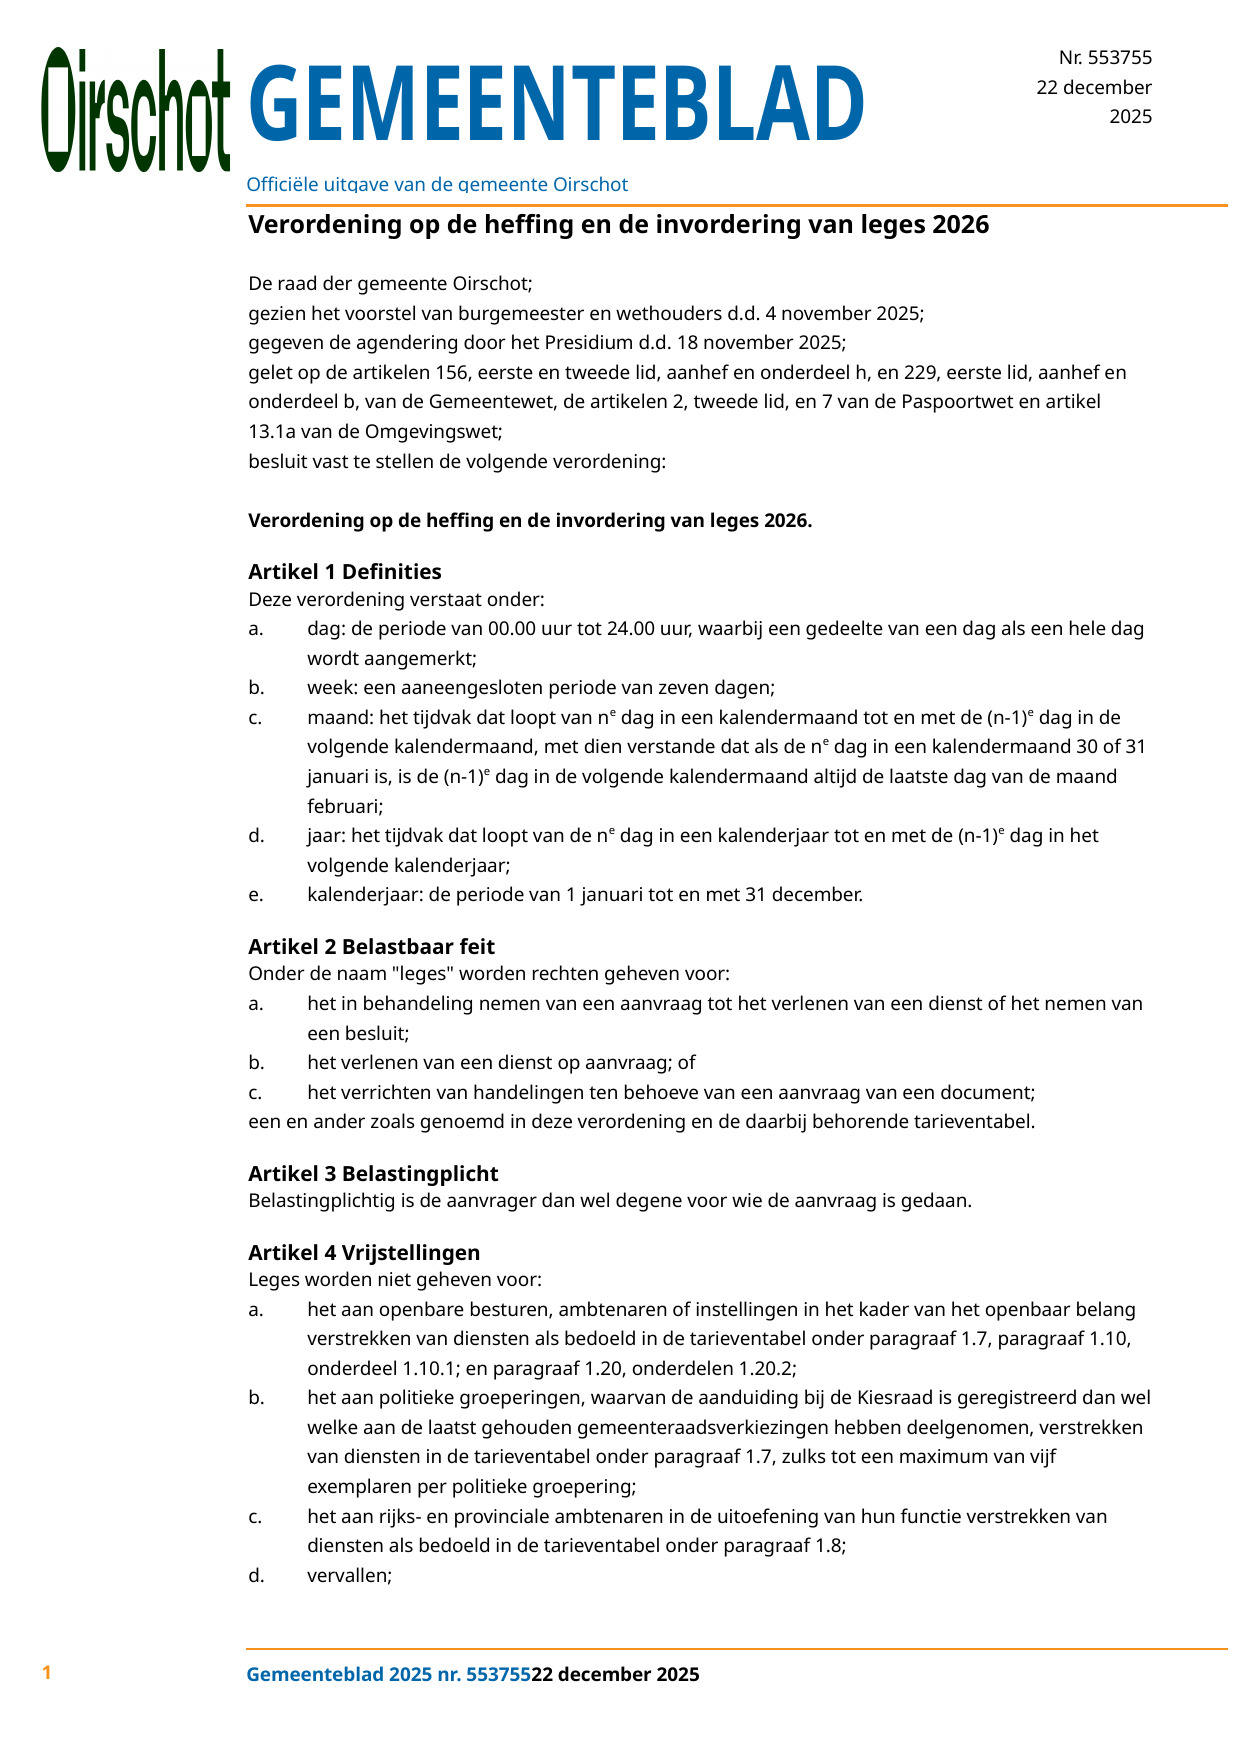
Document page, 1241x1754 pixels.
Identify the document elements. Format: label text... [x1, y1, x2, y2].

text gezien het voorstel van burgemeester en wethouders d.d. 4 november 2025; [248, 300, 1152, 326]
text Verordening op de heffing en de invordering van leges 2026. [248, 507, 1152, 533]
list het verlenen van een dienst op aanvraag; of [248, 1049, 1152, 1075]
text gelet op de artikelen 156, eerste en tweede lid, aanhef en onderdeel h, en 229, eerste lid, aanhef en onderdeel b, van de Gemeentewet, de artikelen 2, tweede lid, en 7 van de Paspoortwet en artikel 13.1a van de Omgevingswet; [248, 359, 1152, 444]
text Artikel 3 Belastingplicht [248, 1159, 1152, 1187]
list het aan rijks- en provinciale ambtenaren in de uitoefening van hun functie verstrekken van diensten als bedoeld in de tarieventabel onder paragraaf 1.8; [248, 1503, 1152, 1558]
text gegeven de agendering door het Presidium d.d. 18 november 2025; [248, 329, 1152, 355]
list dag: de periode van 00.00 uur tot 24.00 uur, waarbij een gedeelte van een dag als een hele dag wordt aangemerkt; [248, 615, 1152, 671]
text Artikel 4 Vrijstellingen [248, 1238, 1152, 1266]
text Verordening op de heffing en de invordering van leges 2026 [248, 207, 1152, 241]
text Artikel 1 Definities [248, 557, 1152, 586]
picture [41, 47, 231, 172]
text besluit vast te stellen de volgende verordening: [248, 448, 1152, 473]
text Leges worden niet geheven voor: [248, 1266, 1152, 1292]
list het in behandeling nemen van een aanvraag tot het verlenen van een dienst of het nemen van een besluit; [248, 990, 1152, 1045]
text Deze verordening verstaat onder: [248, 586, 1152, 612]
text een en ander zoals genoemd in deze verordening en de daarbij behorende tarieventabel. [248, 1108, 1152, 1134]
list het verrichten van handelingen ten behoeve van een aanvraag van een document; [248, 1079, 1152, 1104]
list het aan politieke groeperingen, waarvan de aanduiding bij de Kiesraad is geregistreerd dan wel welke aan de laatst gehouden gemeenteraadsverkiezingen hebben deelgenomen, verstrekken van diensten in de tarieventabel onder paragraaf 1.7, zulks tot een maximum van vijf exemplaren per politieke groepering; [248, 1384, 1152, 1499]
list vervallen; [248, 1562, 1152, 1588]
text Onder de naam "leges" worden rechten geheven voor: [248, 961, 1152, 986]
text Artikel 2 Belastbaar feit [248, 932, 1152, 961]
text De raad der gemeente Oirschot; [248, 270, 1152, 296]
list het aan openbare besturen, ambtenaren of instellingen in het kader van het openbaar belang verstrekken van diensten als bedoeld in de tarieventabel onder paragraaf 1.7, paragraaf 1.10, onderdeel 1.10.1; en paragraaf 1.20, onderdelen 1.20.2; [248, 1296, 1152, 1381]
text Belastingplichtig is de aanvrager dan wel degene voor wie de aanvraag is gedaan. [248, 1187, 1152, 1213]
list week: een aaneengesloten periode van zeven dagen; [248, 674, 1152, 700]
list jaar: het tijdvak dat loopt van de ne dag in een kalenderjaar tot en met de (n-1)e dag in het volgende kalenderjaar; [248, 822, 1152, 878]
list maand: het tijdvak dat loopt van ne dag in een kalendermaand tot en met de (n-1)e dag in de volgende kalendermaand, met dien verstande dat als de ne dag in een kalendermaand 30 of 31 januari is, is de (n-1)e dag in de volgende kalendermaand altijd de laatste dag van de maand februari; [248, 704, 1152, 819]
list kalenderjaar: de periode van 1 januari tot en met 31 december. [248, 882, 1152, 907]
